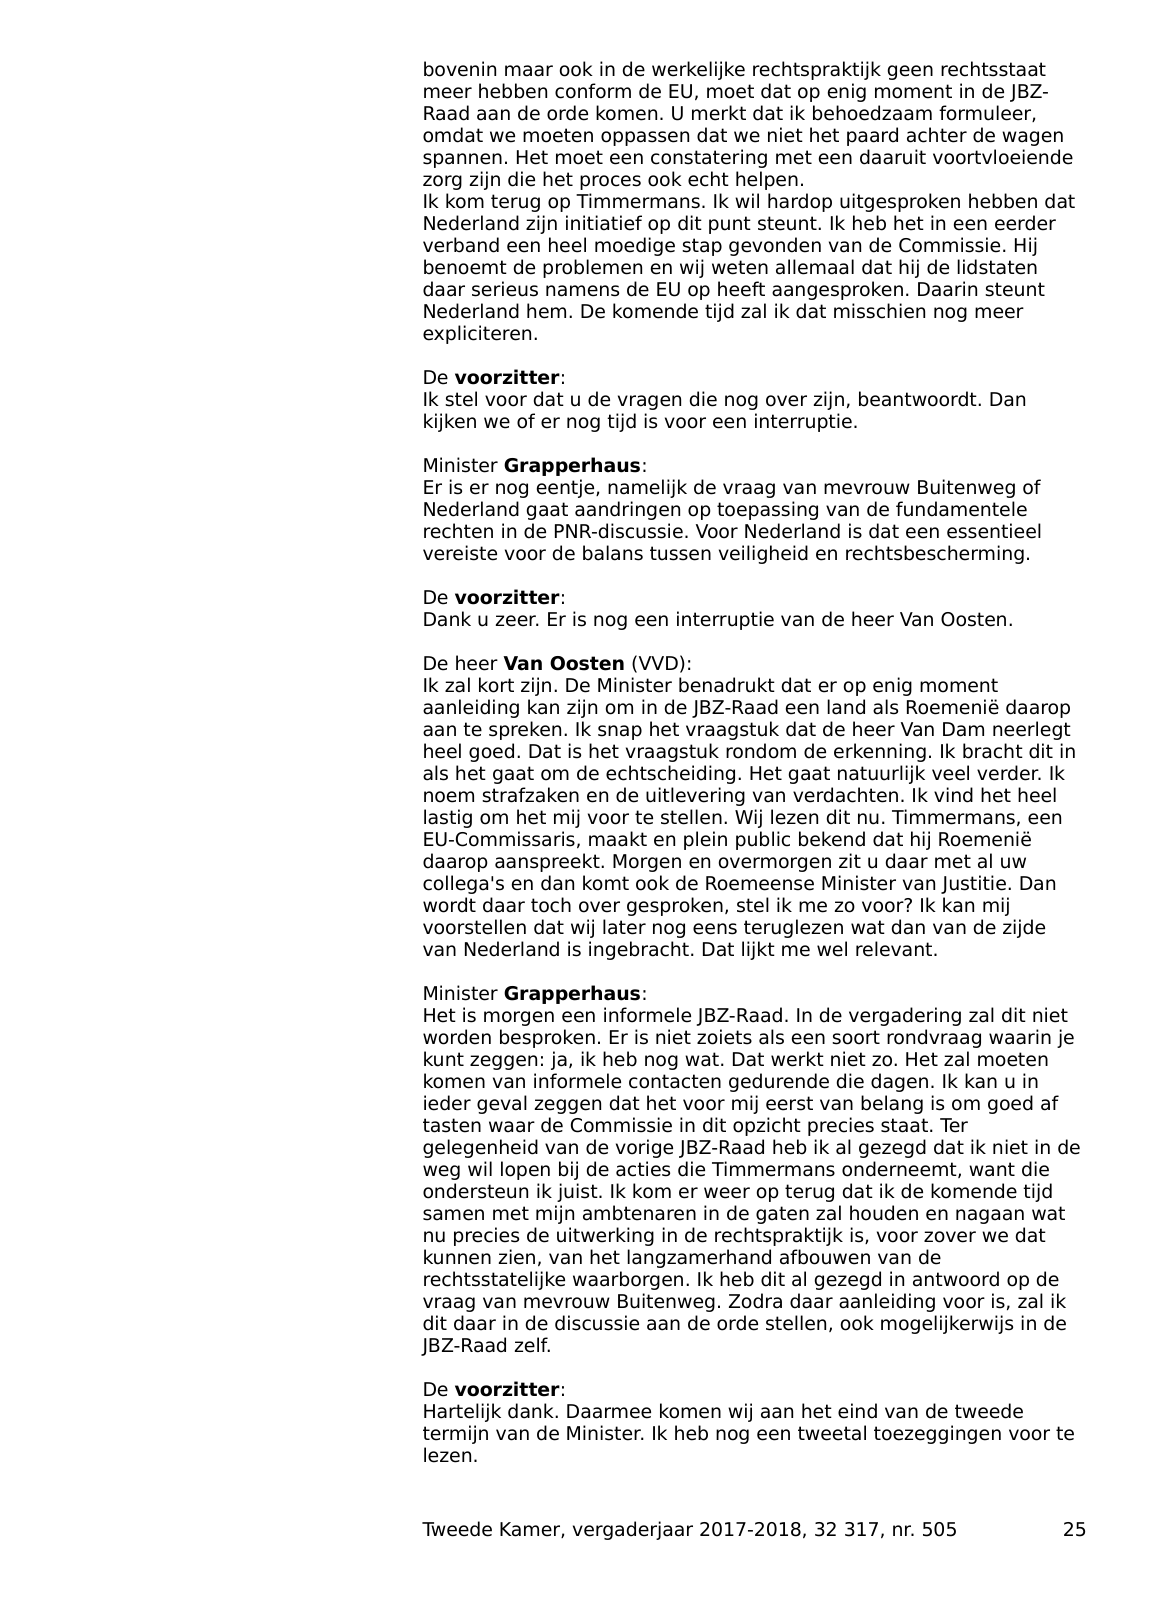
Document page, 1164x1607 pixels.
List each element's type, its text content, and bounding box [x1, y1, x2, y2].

text Ik stel voor dat u de vragen die nog over zijn, beantwoordt. Dan kijken we of er nog tijd is voor een interruptie. [422, 389, 1087, 433]
text Minister Grapperhaus: [422, 983, 1087, 1005]
text Hartelijk dank. Daarmee komen wij aan het eind van de tweede termijn van de Minister. Ik heb nog een tweetal toezeggingen voor te lezen. [422, 1401, 1087, 1467]
text Ik zal kort zijn. De Minister benadrukt dat er op enig moment aanleiding kan zijn om in de JBZ-Raad een land als Roemenië daarop aan te spreken. Ik snap het vraagstuk dat de heer Van Dam neerlegt heel goed. Dat is het vraagstuk rondom de erkenning. Ik bracht dit in als het gaat om de echtscheiding. Het gaat natuurlijk veel verder. Ik noem strafzaken en de uitlevering van verdachten. Ik vind het heel lastig om het mij voor te stellen. Wij lezen dit nu. Timmermans, een EU-Commissaris, maakt en plein public bekend dat hij Roemenië daarop aanspreekt. Morgen en overmorgen zit u daar met al uw collega's en dan komt ook de Roemeense Minister van Justitie. Dan wordt daar toch over gesproken, stel ik me zo voor? Ik kan mij voorstellen dat wij later nog eens teruglezen wat dan van de zijde van Nederland is ingebracht. Dat lijkt me wel relevant. [422, 675, 1087, 961]
text De voorzitter: [422, 367, 1087, 389]
text Dank u zeer. Er is nog een interruptie van de heer Van Oosten. [422, 609, 1087, 631]
text bovenin maar ook in de werkelijke rechtspraktijk geen rechtsstaat meer hebben conform de EU, moet dat op enig moment in de JBZ-Raad aan de orde komen. U merkt dat ik behoedzaam formuleer, omdat we moeten oppassen dat we niet het paard achter de wagen spannen. Het moet een constatering met een daaruit voortvloeiende zorg zijn die het proces ook echt helpen. [422, 59, 1087, 191]
text De heer Van Oosten (VVD): [422, 653, 1087, 675]
text De voorzitter: [422, 1379, 1087, 1401]
text Het is morgen een informele JBZ-Raad. In de vergadering zal dit niet worden besproken. Er is niet zoiets als een soort rondvraag waarin je kunt zeggen: ja, ik heb nog wat. Dat werkt niet zo. Het zal moeten komen van informele contacten gedurende die dagen. Ik kan u in ieder geval zeggen dat het voor mij eerst van belang is om goed af tasten waar de Commissie in dit opzicht precies staat. Ter gelegenheid van de vorige JBZ-Raad heb ik al gezegd dat ik niet in de weg wil lopen bij de acties die Timmermans onderneemt, want die ondersteun ik juist. Ik kom er weer op terug dat ik de komende tijd samen met mijn ambtenaren in de gaten zal houden en nagaan wat nu precies de uitwerking in de rechtspraktijk is, voor zover we dat kunnen zien, van het langzamerhand afbouwen van de rechtsstatelijke waarborgen. Ik heb dit al gezegd in antwoord op de vraag van mevrouw Buitenweg. Zodra daar aanleiding voor is, zal ik dit daar in de discussie aan de orde stellen, ook mogelijkerwijs in de JBZ-Raad zelf. [422, 1005, 1087, 1357]
text De voorzitter: [422, 587, 1087, 609]
text Ik kom terug op Timmermans. Ik wil hardop uitgesproken hebben dat Nederland zijn initiatief op dit punt steunt. Ik heb het in een eerder verband een heel moedige stap gevonden van de Commissie. Hij benoemt de problemen en wij weten allemaal dat hij de lidstaten daar serieus namens de EU op heeft aangesproken. Daarin steunt Nederland hem. De komende tijd zal ik dat misschien nog meer expliciteren. [422, 191, 1087, 345]
text Minister Grapperhaus: [422, 455, 1087, 477]
text Er is er nog eentje, namelijk de vraag van mevrouw Buitenweg of Nederland gaat aandringen op toepassing van de fundamentele rechten in de PNR-discussie. Voor Nederland is dat een essentieel vereiste voor de balans tussen veiligheid en rechtsbescherming. [422, 477, 1087, 565]
